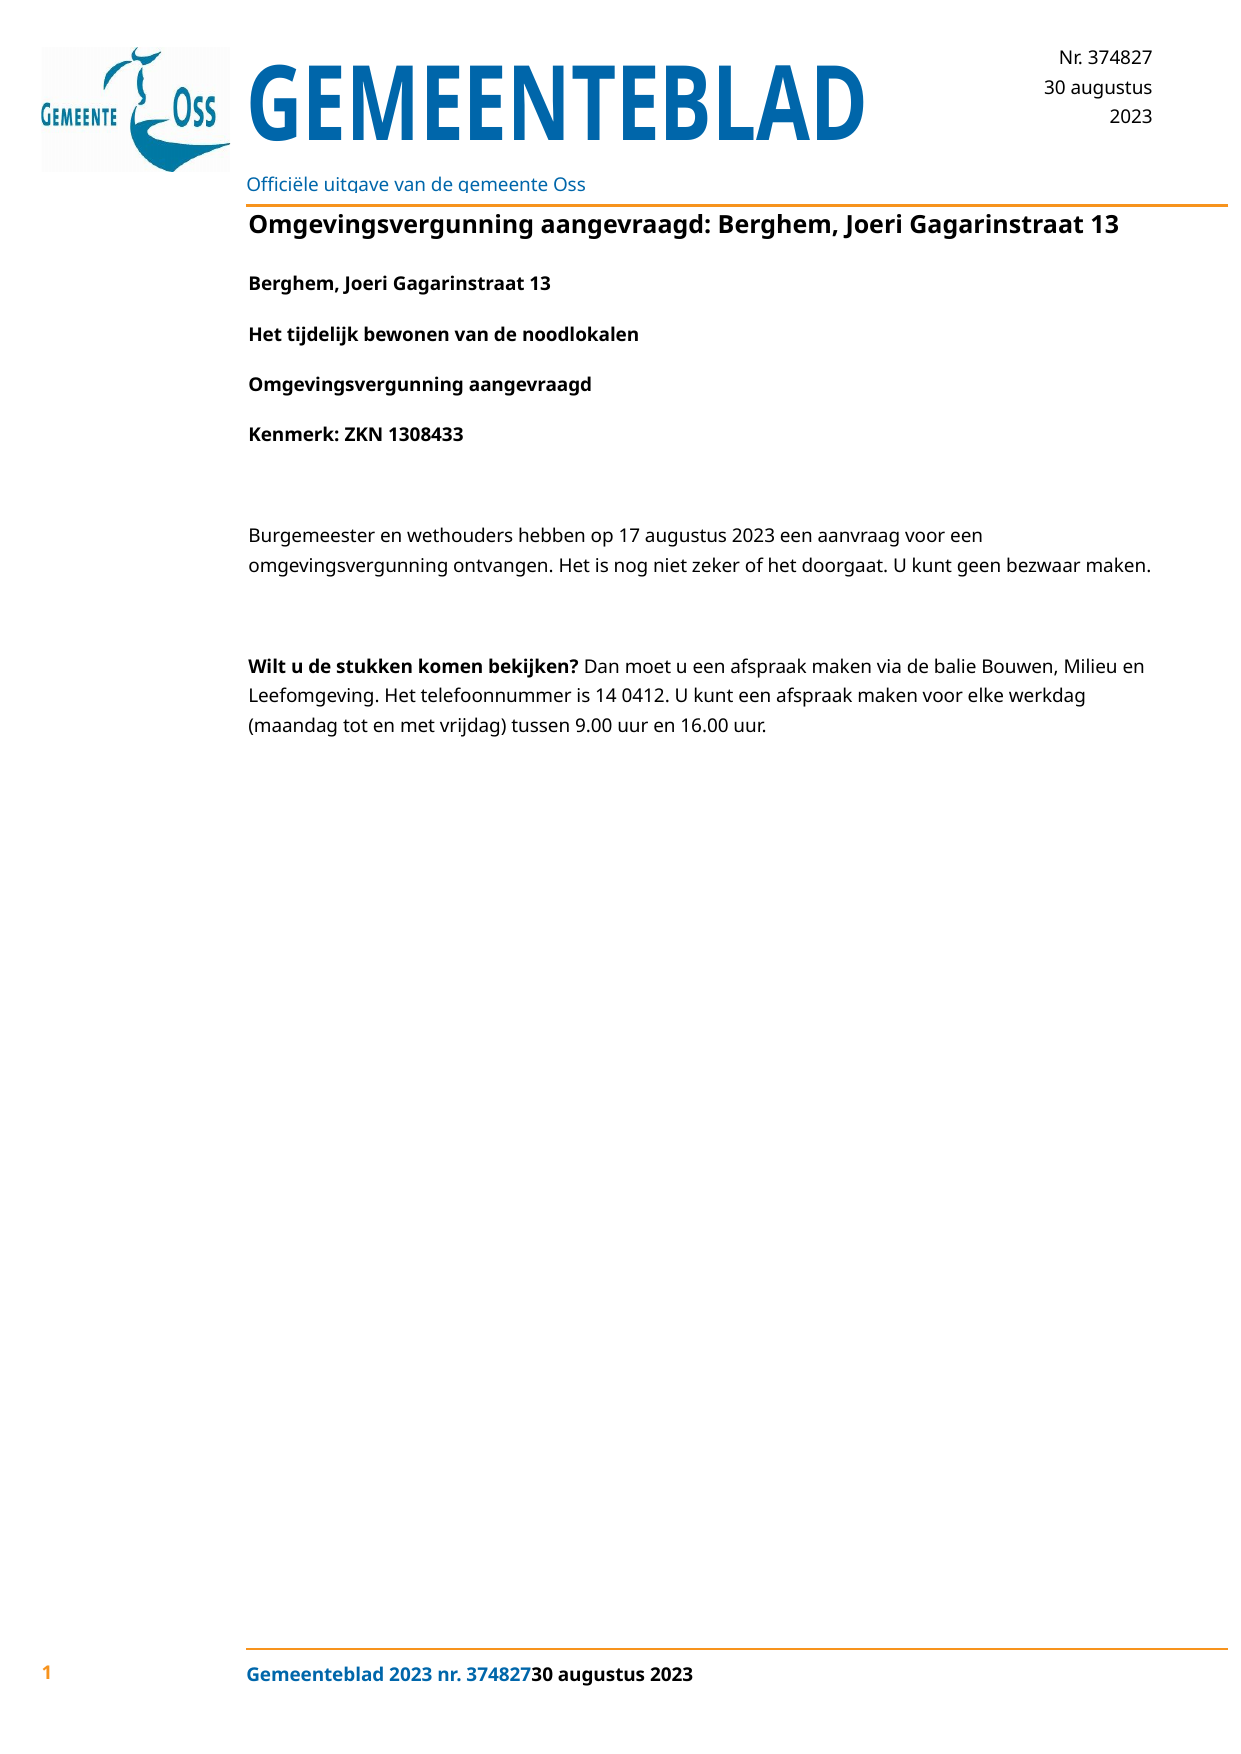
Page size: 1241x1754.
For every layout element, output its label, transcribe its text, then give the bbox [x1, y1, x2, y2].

text Kenmerk: ZKN 1308433 [248, 422, 1152, 447]
text Burgemeester en wethouders hebben op 17 augustus 2023 een aanvraag voor een omgevingsvergunning ontvangen. Het is nog niet zeker of het doorgaat. U kunt geen bezwaar maken. [248, 522, 1152, 578]
picture [41, 47, 231, 172]
text Omgevingsvergunning aangevraagd [248, 371, 1152, 397]
text Het tijdelijk bewonen van de noodlokalen [248, 321, 1152, 346]
text Berghem, Joeri Gagarinstraat 13 [248, 270, 1152, 296]
text Omgevingsvergunning aangevraagd: Berghem, Joeri Gagarinstraat 13 [248, 207, 1152, 241]
text Wilt u de stukken komen bekijken? Dan moet u een afspraak maken via de balie Bouwen, Milieu en Leefomgeving. Het telefoonnummer is 14 0412. U kunt een afspraak maken voor elke werkdag (maandag tot en met vrijdag) tussen 9.00 uur en 16.00 uur. [248, 653, 1152, 738]
